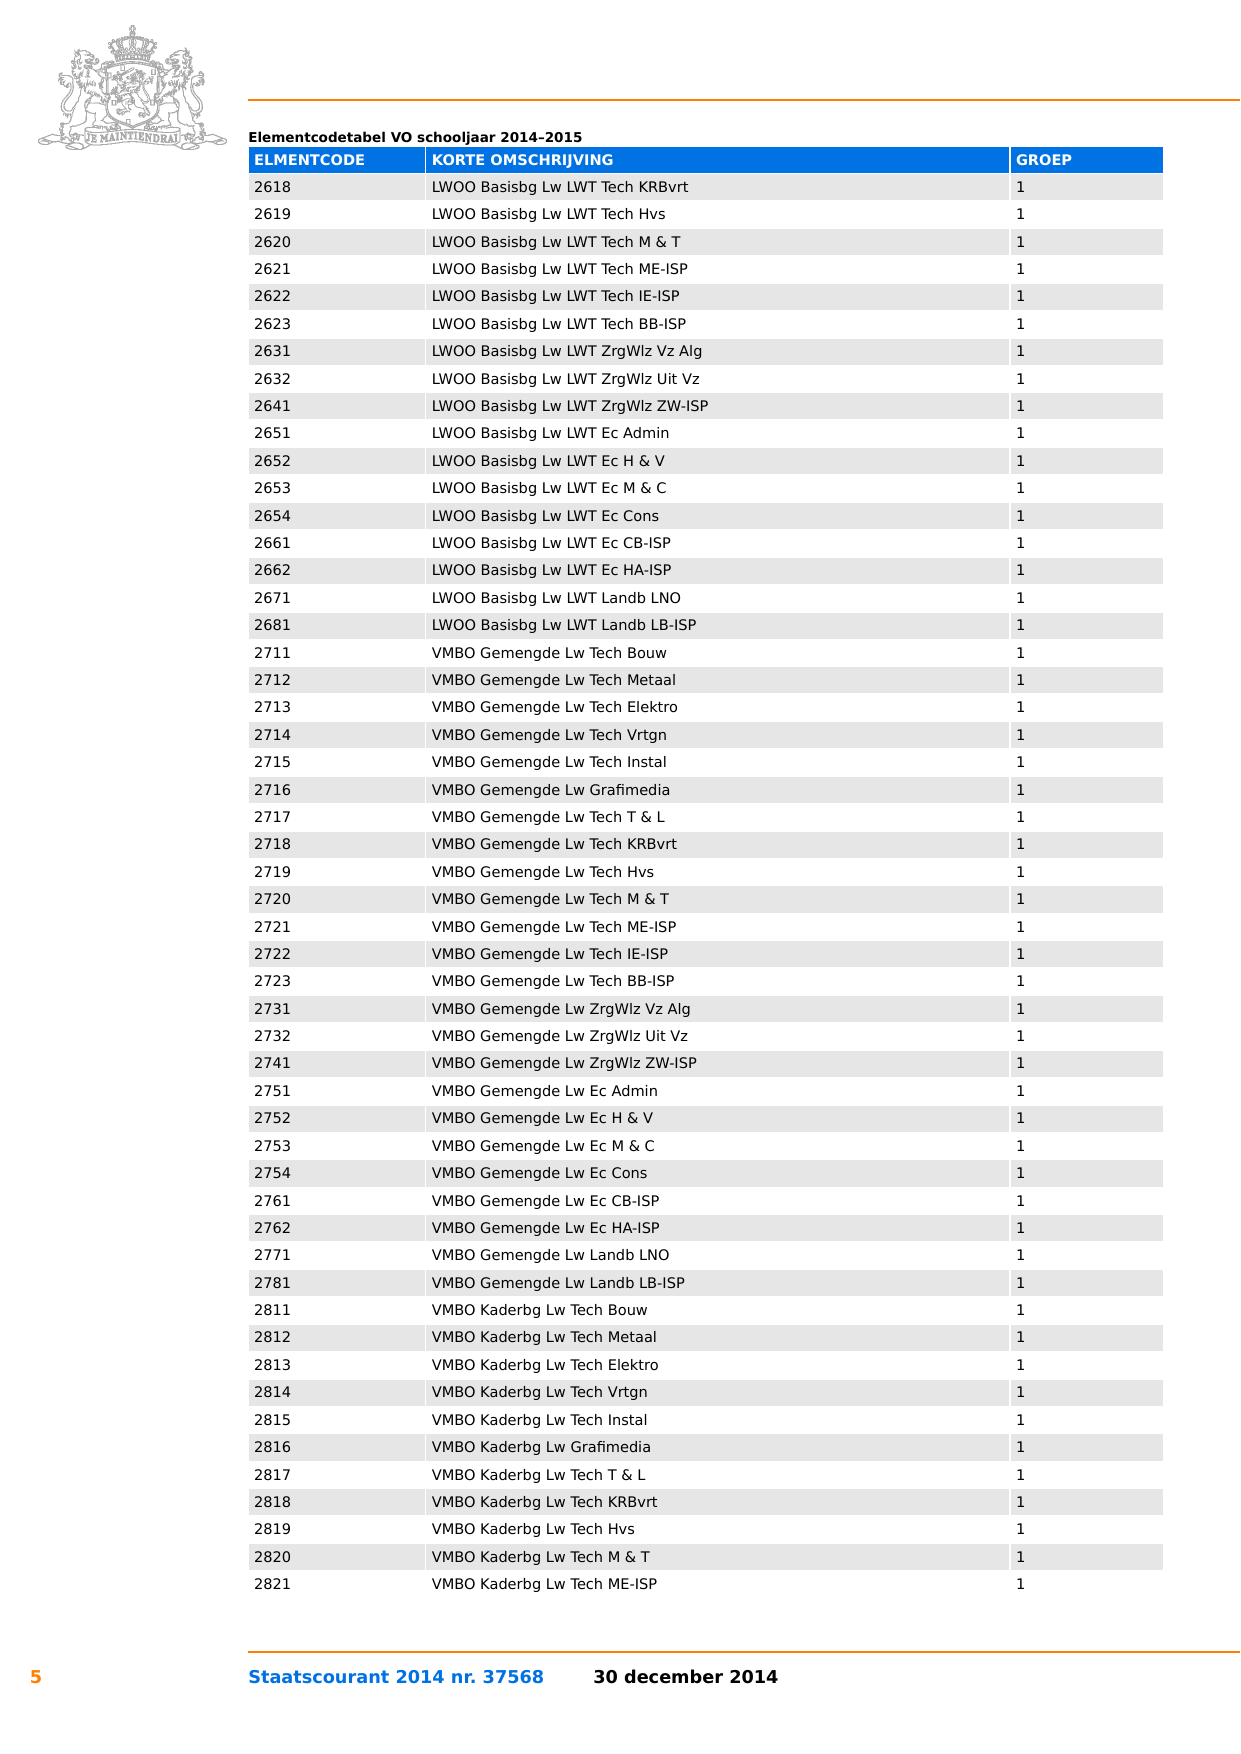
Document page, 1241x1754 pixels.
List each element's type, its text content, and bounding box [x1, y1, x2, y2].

table_cell 2620 [249, 229, 425, 255]
table_cell 2821 [249, 1571, 425, 1598]
table_cell 2631 [249, 339, 425, 365]
table_cell 2715 [249, 749, 425, 776]
table_cell 1 [1011, 1462, 1163, 1488]
table_cell 2751 [249, 1078, 425, 1104]
table_cell 1 [1011, 613, 1163, 639]
table_cell 1 [1011, 201, 1163, 228]
table_cell 2762 [249, 1215, 425, 1241]
table_cell 1 [1011, 777, 1163, 803]
table_cell 2813 [249, 1352, 425, 1378]
table_cell 1 [1011, 804, 1163, 831]
table_cell VMBO Kaderbg Lw Tech ME-ISP [426, 1571, 1009, 1598]
table_cell 2816 [249, 1434, 425, 1461]
table_cell 2653 [249, 475, 425, 502]
table_cell 2781 [249, 1270, 425, 1296]
table_cell VMBO Gemengde Lw Tech ME-ISP [426, 914, 1009, 940]
table_cell VMBO Gemengde Lw Tech Bouw [426, 640, 1009, 666]
table_cell 1 [1011, 1352, 1163, 1378]
table_cell VMBO Gemengde Lw Tech IE-ISP [426, 941, 1009, 967]
table_cell 1 [1011, 914, 1163, 940]
table_cell 1 [1011, 859, 1163, 885]
table_cell VMBO Gemengde Lw ZrgWlz ZW-ISP [426, 1051, 1009, 1077]
table_cell 2713 [249, 695, 425, 721]
table_cell LWOO Basisbg Lw LWT Tech Hvs [426, 201, 1009, 228]
table_cell 2771 [249, 1243, 425, 1269]
table_cell 1 [1011, 530, 1163, 557]
table_cell VMBO Gemengde Lw Tech Hvs [426, 859, 1009, 885]
table_cell 2814 [249, 1380, 425, 1406]
table_cell 2654 [249, 503, 425, 529]
table_cell VMBO Gemengde Lw Tech Vrtgn [426, 722, 1009, 748]
table_cell 1 [1011, 1078, 1163, 1104]
table_cell VMBO Gemengde Lw Landb LB-ISP [426, 1270, 1009, 1296]
table_cell 1 [1011, 503, 1163, 529]
table_cell 1 [1011, 886, 1163, 913]
table_cell 2754 [249, 1160, 425, 1187]
table_cell 2718 [249, 832, 425, 858]
table_cell ELMENTCODE [249, 147, 425, 173]
table_cell LWOO Basisbg Lw LWT Tech BB-ISP [426, 311, 1009, 337]
table_cell 1 [1011, 1380, 1163, 1406]
table_cell 1 [1011, 585, 1163, 611]
table_cell 2819 [249, 1516, 425, 1543]
table_cell 1 [1011, 1571, 1163, 1598]
table_cell 2623 [249, 311, 425, 337]
table_cell 2712 [249, 667, 425, 693]
table_cell 1 [1011, 1270, 1163, 1296]
table_cell 1 [1011, 1297, 1163, 1324]
table_cell VMBO Kaderbg Lw Tech Elektro [426, 1352, 1009, 1378]
table_cell 2817 [249, 1462, 425, 1488]
table_cell 1 [1011, 1407, 1163, 1433]
table_header Elementcodetabel VO schooljaar 2014–2015 [248, 130, 1163, 146]
table_cell 2717 [249, 804, 425, 831]
table_cell 1 [1011, 941, 1163, 967]
table_cell 2753 [249, 1133, 425, 1159]
table_cell 2641 [249, 393, 425, 419]
table_cell 1 [1011, 174, 1163, 200]
table_cell VMBO Kaderbg Lw Tech Vrtgn [426, 1380, 1009, 1406]
table_cell 1 [1011, 1023, 1163, 1050]
table_cell 2818 [249, 1489, 425, 1515]
table_cell VMBO Gemengde Lw ZrgWlz Vz Alg [426, 996, 1009, 1022]
table_cell 1 [1011, 229, 1163, 255]
table_cell 2714 [249, 722, 425, 748]
table_cell VMBO Gemengde Lw Ec HA-ISP [426, 1215, 1009, 1241]
table_cell 2621 [249, 256, 425, 283]
table_cell 2731 [249, 996, 425, 1022]
table_cell 1 [1011, 1106, 1163, 1132]
table_cell 1 [1011, 366, 1163, 392]
table_cell 1 [1011, 1188, 1163, 1214]
table_cell 1 [1011, 1489, 1163, 1515]
table_cell 2619 [249, 201, 425, 228]
table_cell 2752 [249, 1106, 425, 1132]
table_cell 2618 [249, 174, 425, 200]
table_cell 1 [1011, 1133, 1163, 1159]
table_cell LWOO Basisbg Lw LWT Tech IE-ISP [426, 284, 1009, 310]
table_cell LWOO Basisbg Lw LWT Landb LB-ISP [426, 613, 1009, 639]
table_cell 1 [1011, 558, 1163, 584]
table_cell 2820 [249, 1544, 425, 1570]
table_cell VMBO Kaderbg Lw Tech Instal [426, 1407, 1009, 1433]
table_cell VMBO Gemengde Lw Landb LNO [426, 1243, 1009, 1269]
table_cell LWOO Basisbg Lw LWT Ec M & C [426, 475, 1009, 502]
table_cell VMBO Gemengde Lw ZrgWlz Uit Vz [426, 1023, 1009, 1050]
table_cell 1 [1011, 393, 1163, 419]
table_cell VMBO Kaderbg Lw Tech T & L [426, 1462, 1009, 1488]
table_cell 2632 [249, 366, 425, 392]
table_cell LWOO Basisbg Lw LWT Tech M & T [426, 229, 1009, 255]
table_cell 1 [1011, 832, 1163, 858]
table_cell 2720 [249, 886, 425, 913]
table_cell VMBO Kaderbg Lw Tech Bouw [426, 1297, 1009, 1324]
table_cell 1 [1011, 1516, 1163, 1543]
table_cell 2671 [249, 585, 425, 611]
table_cell 1 [1011, 749, 1163, 776]
table_cell GROEP [1011, 147, 1163, 173]
table_cell LWOO Basisbg Lw LWT Ec H & V [426, 448, 1009, 474]
table_cell 2812 [249, 1325, 425, 1351]
table_cell 1 [1011, 339, 1163, 365]
table_cell 2681 [249, 613, 425, 639]
table_cell 1 [1011, 969, 1163, 995]
table_cell VMBO Gemengde Lw Tech M & T [426, 886, 1009, 913]
table_cell LWOO Basisbg Lw LWT Tech ME-ISP [426, 256, 1009, 283]
table_cell KORTE OMSCHRIJVING [426, 147, 1009, 173]
table_cell VMBO Gemengde Lw Tech T & L [426, 804, 1009, 831]
table_cell 1 [1011, 421, 1163, 447]
table_cell 2722 [249, 941, 425, 967]
table_cell VMBO Gemengde Lw Ec CB-ISP [426, 1188, 1009, 1214]
table_cell 1 [1011, 667, 1163, 693]
table_cell 1 [1011, 475, 1163, 502]
table_cell LWOO Basisbg Lw LWT Ec CB-ISP [426, 530, 1009, 557]
table_cell 1 [1011, 256, 1163, 283]
table_cell 2721 [249, 914, 425, 940]
table_cell VMBO Gemengde Lw Ec Cons [426, 1160, 1009, 1187]
table_cell 1 [1011, 311, 1163, 337]
table_cell VMBO Gemengde Lw Ec M & C [426, 1133, 1009, 1159]
table_cell VMBO Gemengde Lw Tech Metaal [426, 667, 1009, 693]
table_cell VMBO Gemengde Lw Grafimedia [426, 777, 1009, 803]
table_cell LWOO Basisbg Lw LWT ZrgWlz ZW-ISP [426, 393, 1009, 419]
table_cell VMBO Gemengde Lw Ec H & V [426, 1106, 1009, 1132]
table_cell 1 [1011, 1325, 1163, 1351]
table_cell VMBO Kaderbg Lw Tech Metaal [426, 1325, 1009, 1351]
table_cell LWOO Basisbg Lw LWT ZrgWlz Uit Vz [426, 366, 1009, 392]
table_cell LWOO Basisbg Lw LWT ZrgWlz Vz Alg [426, 339, 1009, 365]
table_cell 1 [1011, 722, 1163, 748]
table_cell 1 [1011, 695, 1163, 721]
table_cell 1 [1011, 284, 1163, 310]
table_cell 1 [1011, 1243, 1163, 1269]
table_cell LWOO Basisbg Lw LWT Tech KRBvrt [426, 174, 1009, 200]
table_cell 2719 [249, 859, 425, 885]
table_cell 2811 [249, 1297, 425, 1324]
table_cell 1 [1011, 448, 1163, 474]
table_cell 2732 [249, 1023, 425, 1050]
table_cell 2622 [249, 284, 425, 310]
table_cell VMBO Gemengde Lw Tech Elektro [426, 695, 1009, 721]
table_cell 2652 [249, 448, 425, 474]
table_cell LWOO Basisbg Lw LWT Landb LNO [426, 585, 1009, 611]
table_cell 1 [1011, 1160, 1163, 1187]
table_cell 2761 [249, 1188, 425, 1214]
table_cell LWOO Basisbg Lw LWT Ec HA-ISP [426, 558, 1009, 584]
picture [38, 25, 227, 150]
table_cell LWOO Basisbg Lw LWT Ec Cons [426, 503, 1009, 529]
table_cell 2661 [249, 530, 425, 557]
table_cell 1 [1011, 1544, 1163, 1570]
table_cell 2723 [249, 969, 425, 995]
table_cell 2741 [249, 1051, 425, 1077]
table_cell VMBO Gemengde Lw Ec Admin [426, 1078, 1009, 1104]
table_cell 2662 [249, 558, 425, 584]
table_cell VMBO Kaderbg Lw Tech Hvs [426, 1516, 1009, 1543]
table_cell VMBO Kaderbg Lw Tech KRBvrt [426, 1489, 1009, 1515]
table_cell VMBO Gemengde Lw Tech KRBvrt [426, 832, 1009, 858]
table_cell VMBO Kaderbg Lw Grafimedia [426, 1434, 1009, 1461]
table_cell 2716 [249, 777, 425, 803]
table_cell VMBO Gemengde Lw Tech Instal [426, 749, 1009, 776]
table_cell 1 [1011, 1215, 1163, 1241]
table_cell VMBO Gemengde Lw Tech BB-ISP [426, 969, 1009, 995]
table_cell 1 [1011, 640, 1163, 666]
table_cell LWOO Basisbg Lw LWT Ec Admin [426, 421, 1009, 447]
table_cell 2815 [249, 1407, 425, 1433]
table_cell 1 [1011, 1051, 1163, 1077]
table_cell 2711 [249, 640, 425, 666]
table_cell 2651 [249, 421, 425, 447]
table_cell VMBO Kaderbg Lw Tech M & T [426, 1544, 1009, 1570]
table_cell 1 [1011, 996, 1163, 1022]
table_cell 1 [1011, 1434, 1163, 1461]
